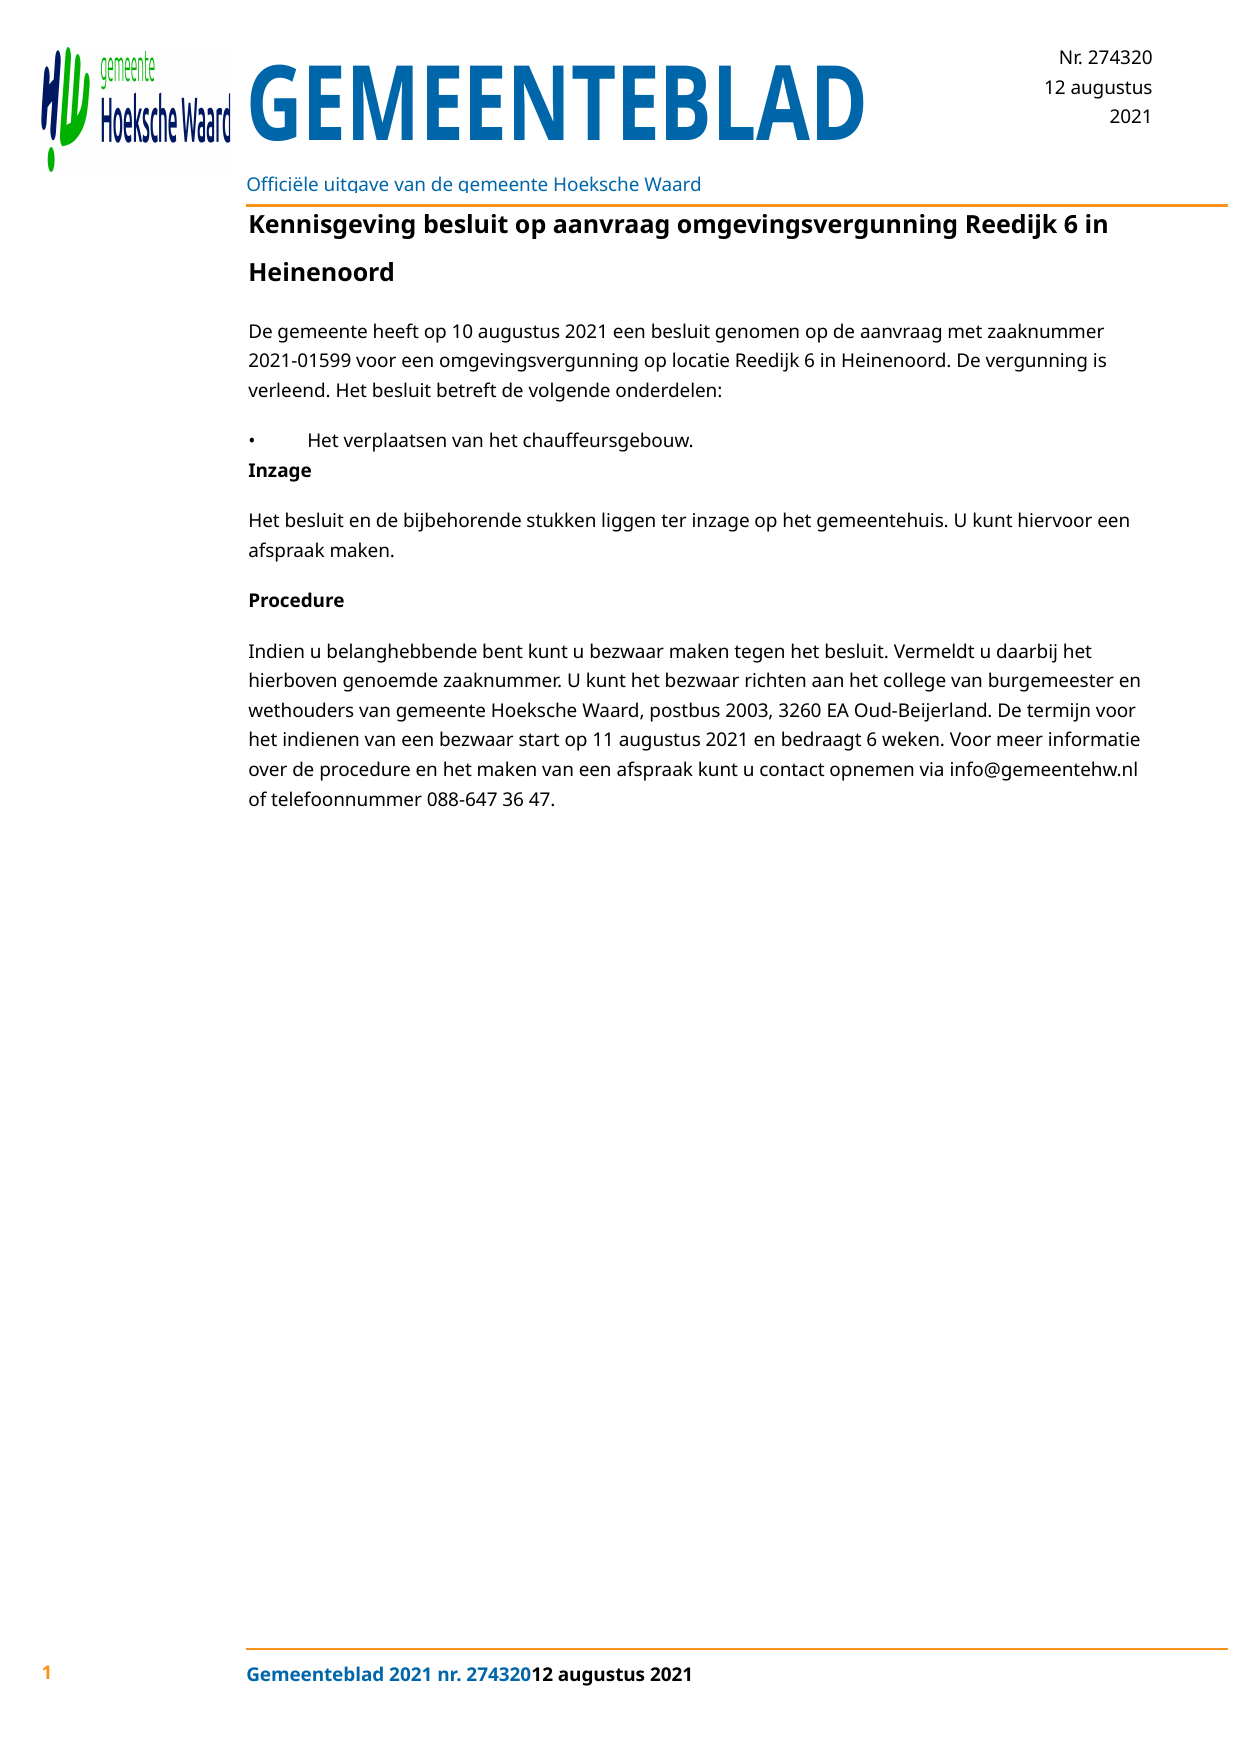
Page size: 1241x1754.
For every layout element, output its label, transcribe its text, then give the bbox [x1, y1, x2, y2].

list Het verplaatsen van het chauffeursgebouw. [248, 427, 1152, 453]
text Het besluit en de bijbehorende stukken liggen ter inzage op het gemeentehuis. U kunt hiervoor een afspraak maken. [248, 507, 1152, 563]
picture [41, 47, 231, 172]
text Inzage [248, 457, 1152, 483]
text De gemeente heeft op 10 augustus 2021 een besluit genomen op de aanvraag met zaaknummer 2021-01599 voor een omgevingsvergunning op locatie Reedijk 6 in Heinenoord. De vergunning is verleend. Het besluit betreft de volgende onderdelen: [248, 318, 1152, 403]
text Kennisgeving besluit op aanvraag omgevingsvergunning Reedijk 6 in Heinenoord [248, 207, 1152, 288]
text Procedure [248, 587, 1152, 613]
text Indien u belanghebbende bent kunt u bezwaar maken tegen het besluit. Vermeldt u daarbij het hierboven genoemde zaaknummer. U kunt het bezwaar richten aan het college van burgemeester en wethouders van gemeente Hoeksche Waard, postbus 2003, 3260 EA Oud-Beijerland. De termijn voor het indienen van een bezwaar start op 11 augustus 2021 en bedraagt 6 weken. Voor meer informatie over de procedure en het maken van een afspraak kunt u contact opnemen via info@gemeentehw.nl of telefoonnummer 088-647 36 47. [248, 638, 1152, 812]
